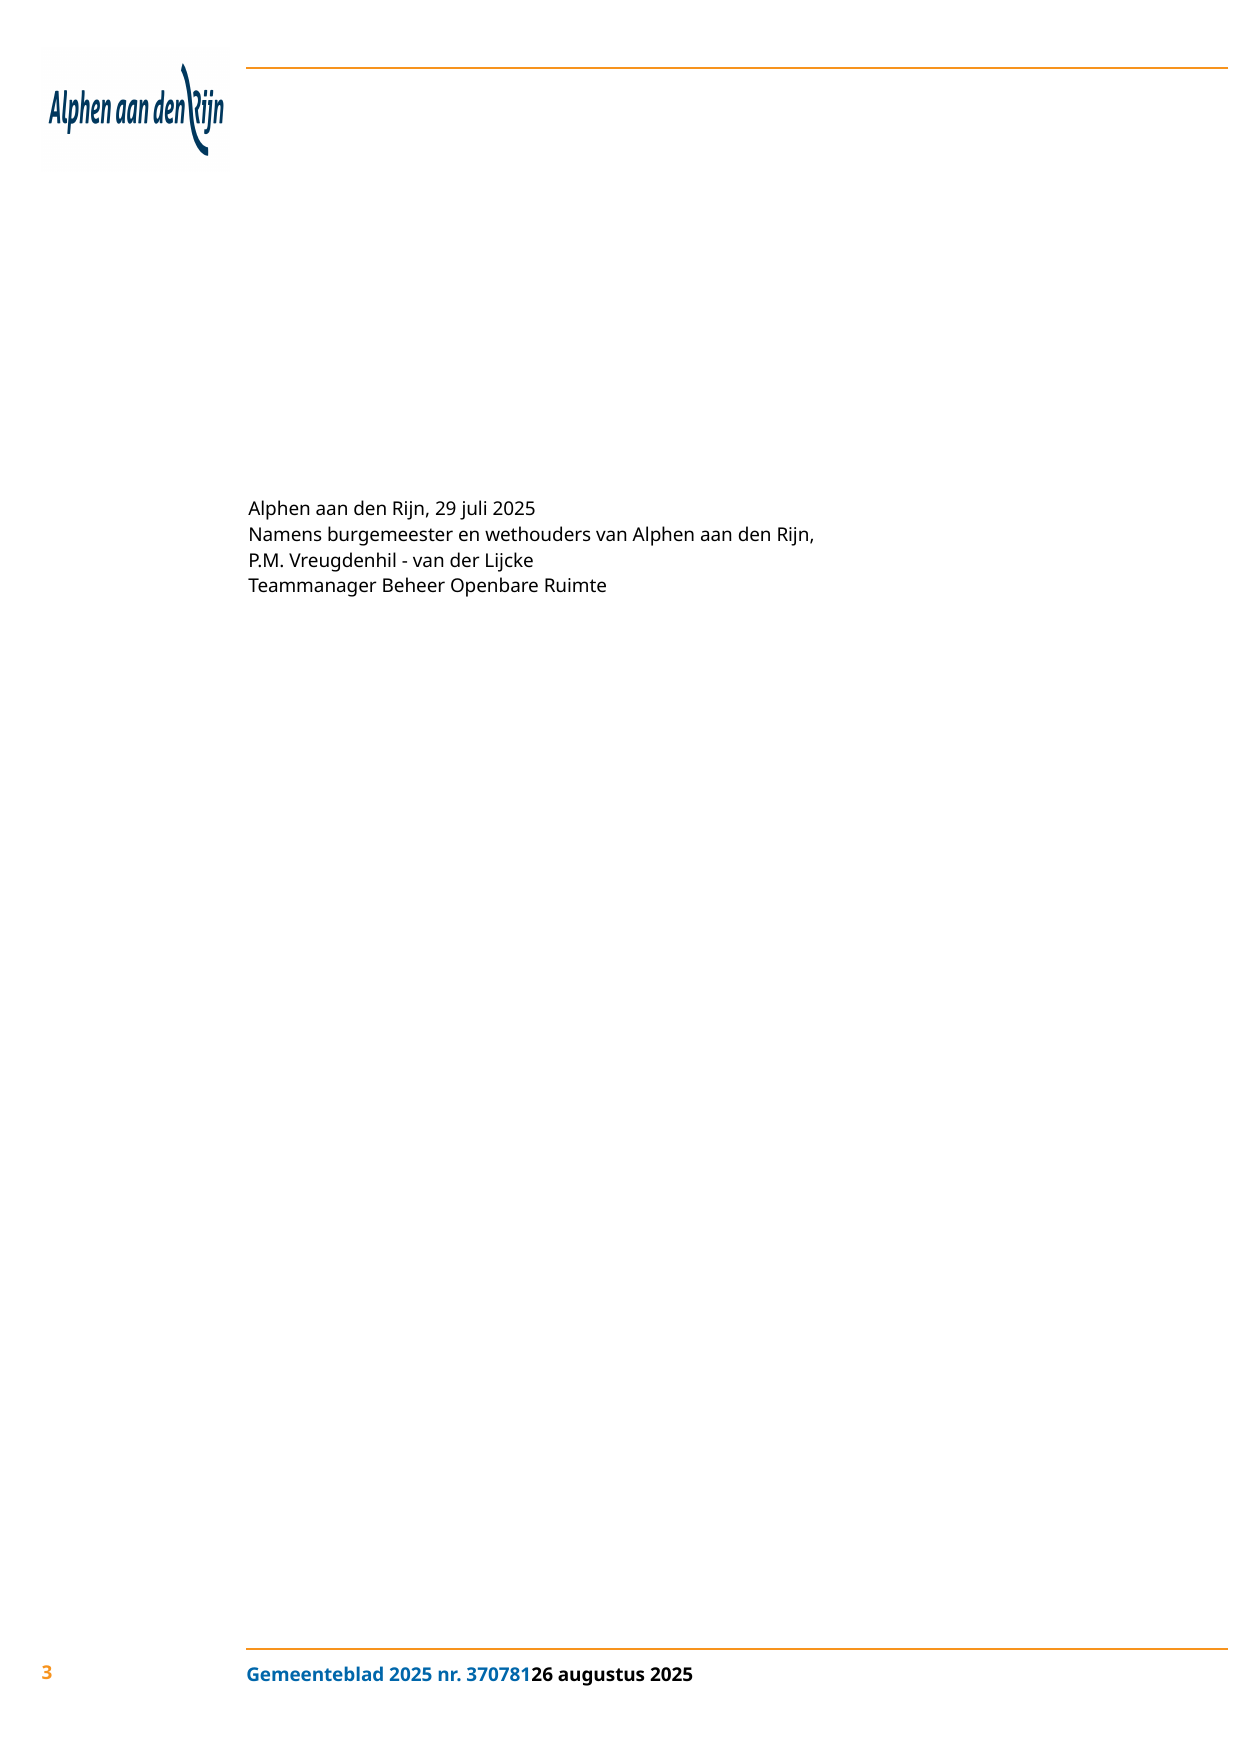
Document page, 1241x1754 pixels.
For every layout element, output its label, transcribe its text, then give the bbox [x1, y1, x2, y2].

text P.M. Vreugdenhil - van der Lijcke [248, 547, 1152, 573]
text Teammanager Beheer Openbare Ruimte [248, 573, 1152, 598]
picture [41, 47, 231, 172]
text Alphen aan den Rijn, 29 juli 2025 [248, 496, 1152, 521]
text Namens burgemeester en wethouders van Alphen aan den Rijn, [248, 521, 1152, 547]
